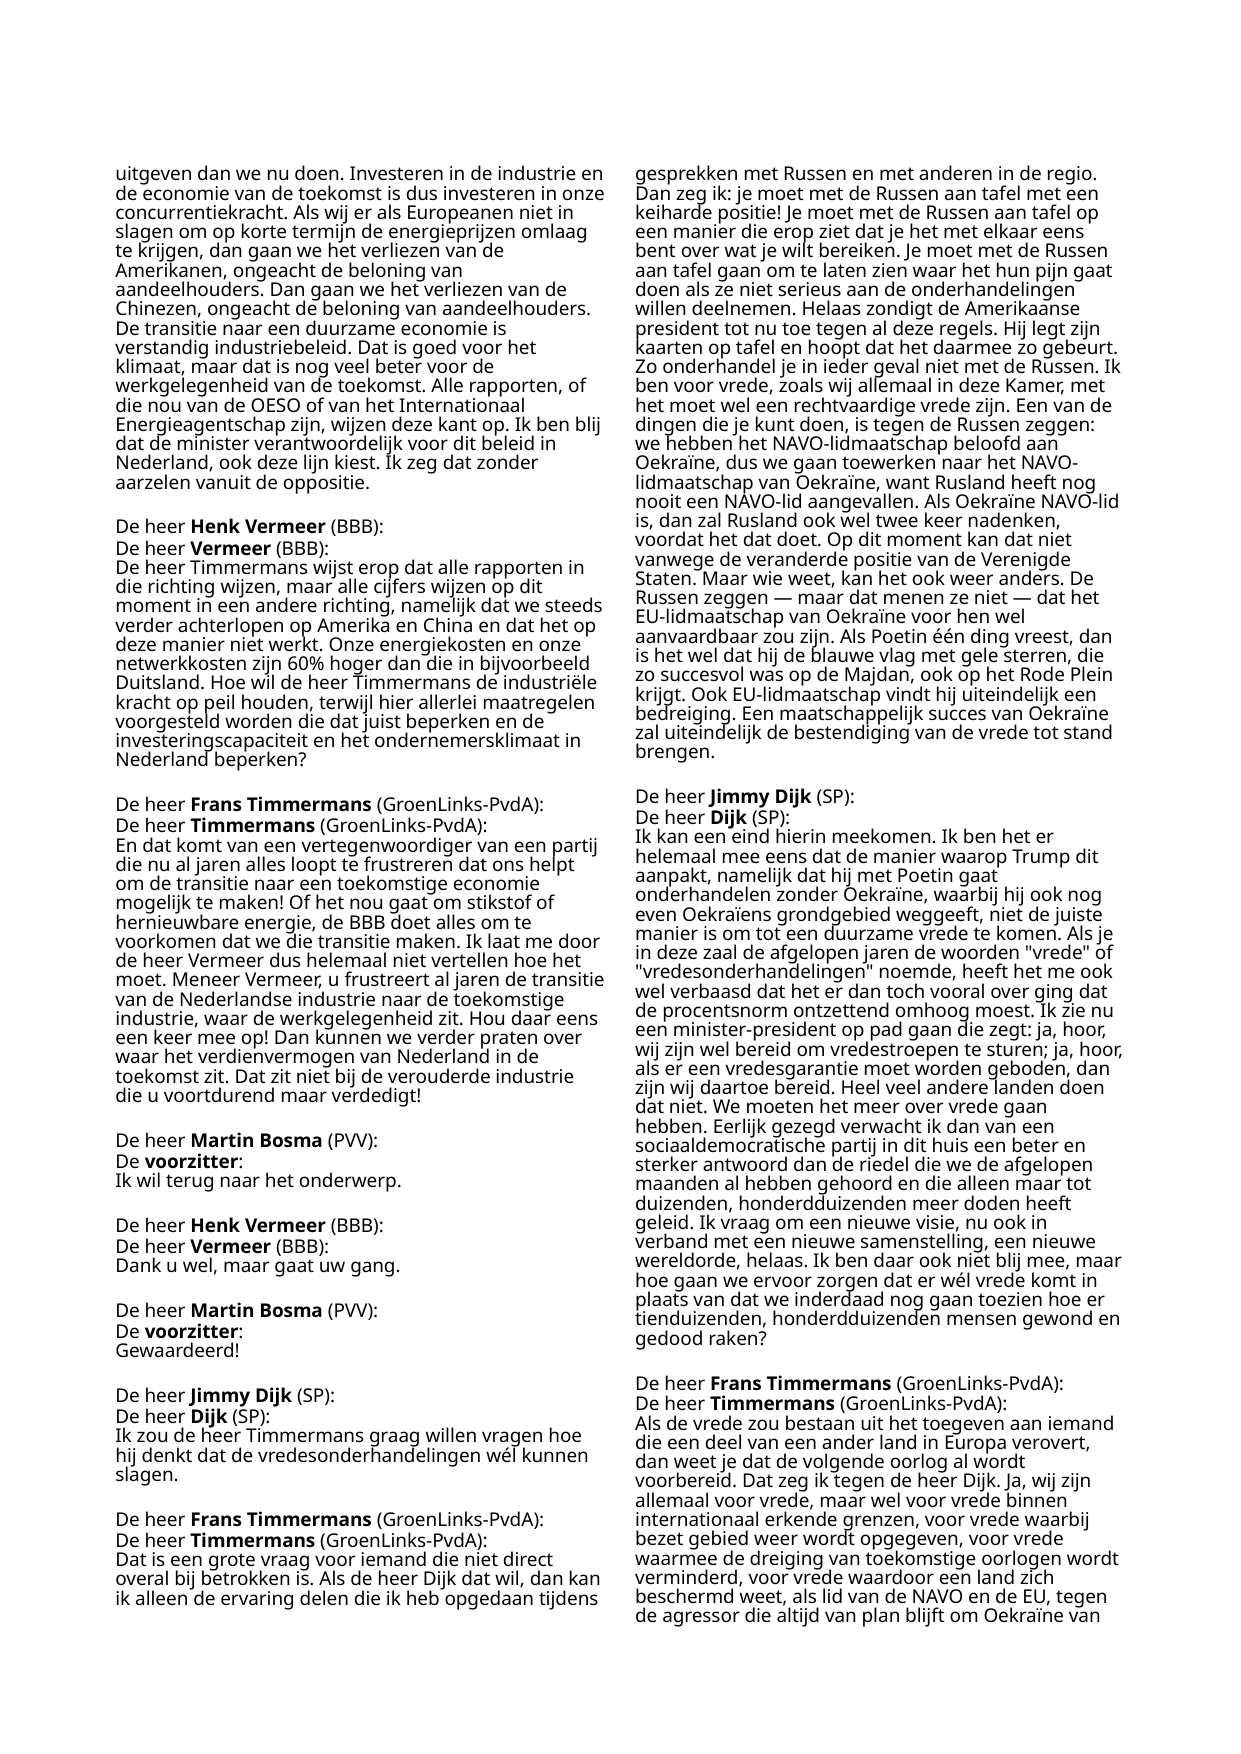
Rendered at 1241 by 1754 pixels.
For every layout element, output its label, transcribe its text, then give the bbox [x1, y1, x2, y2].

text Dank u wel, maar gaat uw gang. [115, 1257, 605, 1277]
text Ik wil terug naar het onderwerp. [115, 1172, 605, 1191]
text Dat is een grote vraag voor iemand die niet direct overal bij betrokken is. Als de heer Dijk dat wil, dan kan ik alleen de ervaring delen die ik heb opgedaan tijdens [115, 1551, 605, 1609]
text En dat komt van een vertegenwoordiger van een partij die nu al jaren alles loopt te frustreren dat ons helpt om de transitie naar een toekomstige economie mogelijk te maken! Of het nou gaat om stikstof of hernieuwbare energie, de BBB doet alles om te voorkomen dat we die transitie maken. Ik laat me door de heer Vermeer dus helemaal niet vertellen hoe het moet. Meneer Vermeer, u frustreert al jaren de transitie van de Nederlandse industrie naar de toekomstige industrie, waar de werkgelegenheid zit. Hou daar eens een keer mee op! Dan kunnen we verder praten over waar het verdienvermogen van Nederland in de toekomst zit. Dat zit niet bij de verouderde industrie die u voortdurend maar verdedigt! [115, 837, 605, 1106]
text uitgeven dan we nu doen. Investeren in de industrie en de economie van de toekomst is dus investeren in onze concurrentiekracht. Als wij er als Europeanen niet in slagen om op korte termijn de energieprijzen omlaag te krijgen, dan gaan we het verliezen van de Amerikanen, ongeacht de beloning van aandeelhouders. Dan gaan we het verliezen van de Chinezen, ongeacht de beloning van aandeelhouders. De transitie naar een duurzame economie is verstandig industriebeleid. Dat is goed voor het klimaat, maar dat is nog veel beter voor de werkgelegenheid van de toekomst. Alle rapporten, of die nou van de OESO of van het Internationaal Energieagentschap zijn, wijzen deze kant op. Ik ben blij dat de minister verantwoordelijk voor dit beleid in Nederland, ook deze lijn kiest. Ik zeg dat zonder aarzelen vanuit de oppositie. [115, 165, 605, 493]
text De heer Martin Bosma (PVV): [115, 1127, 605, 1153]
text De heer Vermeer (BBB): [115, 539, 605, 559]
text De heer Dijk (SP): [635, 809, 1125, 828]
text De heer Timmermans (GroenLinks-PvdA): [115, 1532, 605, 1551]
text De voorzitter: [115, 1323, 605, 1342]
text gesprekken met Russen en met anderen in de regio. Dan zeg ik: je moet met de Russen aan tafel met een keiharde positie! Je moet met de Russen aan tafel op een manier die erop ziet dat je het met elkaar eens bent over wat je wilt bereiken. Je moet met de Russen aan tafel gaan om te laten zien waar het hun pijn gaat doen als ze niet serieus aan de onderhandelingen willen deelnemen. Helaas zondigt de Amerikaanse president tot nu toe tegen al deze regels. Hij legt zijn kaarten op tafel en hoopt dat het daarmee zo gebeurt. Zo onderhandel je in ieder geval niet met de Russen. Ik ben voor vrede, zoals wij allemaal in deze Kamer, met het moet wel een rechtvaardige vrede zijn. Een van de dingen die je kunt doen, is tegen de Russen zeggen: we hebben het NAVO-lidmaatschap beloofd aan Oekraïne, dus we gaan toewerken naar het NAVO-lidmaatschap van Oekraïne, want Rusland heeft nog nooit een NAVO-lid aangevallen. Als Oekraïne NAVO-lid is, dan zal Rusland ook wel twee keer nadenken, voordat het dat doet. Op dit moment kan dat niet vanwege de veranderde positie van de Verenigde Staten. Maar wie weet, kan het ook weer anders. De Russen zeggen — maar dat menen ze niet — dat het EU-lidmaatschap van Oekraïne voor hen wel aanvaardbaar zou zijn. Als Poetin één ding vreest, dan is het wel dat hij de blauwe vlag met gele sterren, die zo succesvol was op de Majdan, ook op het Rode Plein krijgt. Ook EU-lidmaatschap vindt hij uiteindelijk een bedreiging. Een maatschappelijk succes van Oekraïne zal uiteindelijk de bestendiging van de vrede tot stand brengen. [635, 165, 1125, 763]
text De heer Vermeer (BBB): [115, 1238, 605, 1257]
text De heer Timmermans wijst erop dat alle rapporten in die richting wijzen, maar alle cijfers wijzen op dit moment in een andere richting, namelijk dat we steeds verder achterlopen op Amerika en China en dat het op deze manier niet werkt. Onze energiekosten en onze netwerkkosten zijn 60% hoger dan die in bijvoorbeeld Duitsland. Hoe wil de heer Timmermans de industriële kracht op peil houden, terwijl hier allerlei maatregelen voorgesteld worden die dat juist beperken en de investeringscapaciteit en het ondernemersklimaat in Nederland beperken? [115, 559, 605, 771]
text Ik zou de heer Timmermans graag willen vragen hoe hij denkt dat de vredesonderhandelingen wél kunnen slagen. [115, 1427, 605, 1485]
text De heer Henk Vermeer (BBB): [115, 514, 605, 539]
text Ik kan een eind hierin meekomen. Ik ben het er helemaal mee eens dat de manier waarop Trump dit aanpakt, namelijk dat hij met Poetin gaat onderhandelen zonder Oekraïne, waarbij hij ook nog even Oekraïens grondgebied weggeeft, niet de juiste manier is om tot een duurzame vrede te komen. Als je in deze zaal de afgelopen jaren de woorden "vrede" of "vredesonderhandelingen" noemde, heeft het me ook wel verbaasd dat het er dan toch vooral over ging dat de procentsnorm ontzettend omhoog moest. Ik zie nu een minister-president op pad gaan die zegt: ja, hoor, wij zijn wel bereid om vredestroepen te sturen; ja, hoor, als er een vredesgarantie moet worden geboden, dan zijn wij daartoe bereid. Heel veel andere landen doen dat niet. We moeten het meer over vrede gaan hebben. Eerlijk gezegd verwacht ik dan van een sociaaldemocratische partij in dit huis een beter en sterker antwoord dan de riedel die we de afgelopen maanden al hebben gehoord en die alleen maar tot duizenden, honderdduizenden meer doden heeft geleid. Ik vraag om een nieuwe visie, nu ook in verband met een nieuwe samenstelling, een nieuwe wereldorde, helaas. Ik ben daar ook niet blij mee, maar hoe gaan we ervoor zorgen dat er wél vrede komt in plaats van dat we inderdaad nog gaan toezien hoe er tienduizenden, honderdduizenden mensen gewond en gedood raken? [635, 828, 1125, 1349]
text De heer Timmermans (GroenLinks-PvdA): [635, 1395, 1125, 1415]
text De heer Martin Bosma (PVV): [115, 1297, 605, 1323]
text De heer Timmermans (GroenLinks-PvdA): [115, 817, 605, 837]
text De heer Frans Timmermans (GroenLinks-PvdA): [635, 1370, 1125, 1395]
text De heer Jimmy Dijk (SP): [115, 1382, 605, 1408]
text De heer Henk Vermeer (BBB): [115, 1212, 605, 1238]
text De heer Dijk (SP): [115, 1408, 605, 1427]
text De heer Frans Timmermans (GroenLinks-PvdA): [115, 1506, 605, 1532]
text De heer Frans Timmermans (GroenLinks-PvdA): [115, 792, 605, 817]
text Gewaardeerd! [115, 1342, 605, 1362]
text Als de vrede zou bestaan uit het toegeven aan iemand die een deel van een ander land in Europa verovert, dan weet je dat de volgende oorlog al wordt voorbereid. Dat zeg ik tegen de heer Dijk. Ja, wij zijn allemaal voor vrede, maar wel voor vrede binnen internationaal erkende grenzen, voor vrede waarbij bezet gebied weer wordt opgegeven, voor vrede waarmee de dreiging van toekomstige oorlogen wordt verminderd, voor vrede waardoor een land zich beschermd weet, als lid van de NAVO en de EU, tegen de agressor die altijd van plan blijft om Oekraïne van [635, 1415, 1125, 1627]
text De voorzitter: [115, 1153, 605, 1172]
text De heer Jimmy Dijk (SP): [635, 783, 1125, 809]
